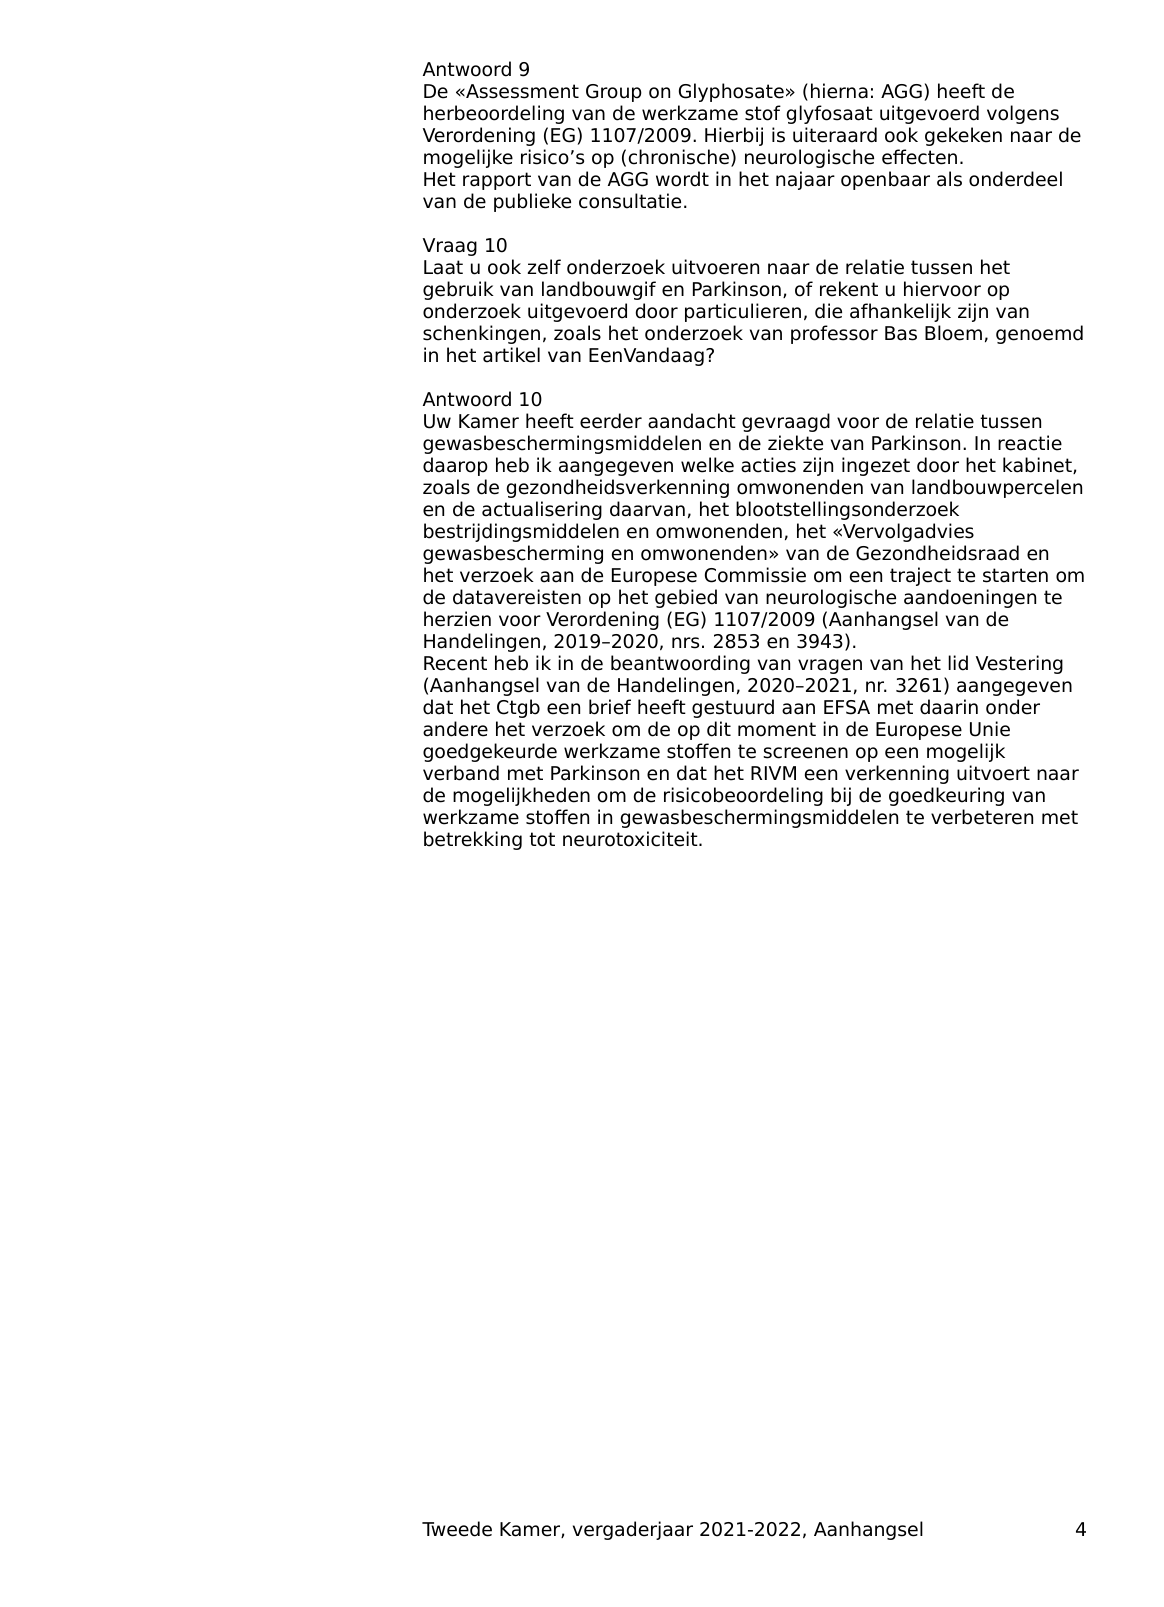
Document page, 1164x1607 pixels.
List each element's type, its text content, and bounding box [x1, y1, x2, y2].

text Laat u ook zelf onderzoek uitvoeren naar de relatie tussen het gebruik van landbouwgif en Parkinson, of rekent u hiervoor op onderzoek uitgevoerd door particulieren, die afhankelijk zijn van schenkingen, zoals het onderzoek van professor Bas Bloem, genoemd in het artikel van EenVandaag? [422, 257, 1087, 367]
text De «Assessment Group on Glyphosate» (hierna: AGG) heeft de herbeoordeling van de werkzame stof glyfosaat uitgevoerd volgens Verordening (EG) 1107/2009. Hierbij is uiteraard ook gekeken naar de mogelijke risico’s op (chronische) neurologische effecten. [422, 81, 1087, 169]
text Vraag 10 [422, 235, 1087, 257]
text Antwoord 9 [422, 59, 1087, 81]
text Uw Kamer heeft eerder aandacht gevraagd voor de relatie tussen gewasbeschermingsmiddelen en de ziekte van Parkinson. In reactie daarop heb ik aangegeven welke acties zijn ingezet door het kabinet, zoals de gezondheidsverkenning omwonenden van landbouwpercelen en de actualisering daarvan, het blootstellingsonderzoek bestrijdingsmiddelen en omwonenden, het «Vervolgadvies gewasbescherming en omwonenden» van de Gezondheidsraad en het verzoek aan de Europese Commissie om een traject te starten om de datavereisten op het gebied van neurologische aandoeningen te herzien voor Verordening (EG) 1107/2009 (Aanhangsel van de Handelingen, 2019–2020, nrs. 2853 en 3943). [422, 411, 1087, 653]
text Antwoord 10 [422, 389, 1087, 411]
text Recent heb ik in de beantwoording van vragen van het lid Vestering (Aanhangsel van de Handelingen, 2020–2021, nr. 3261) aangegeven dat het Ctgb een brief heeft gestuurd aan EFSA met daarin onder andere het verzoek om de op dit moment in de Europese Unie goedgekeurde werkzame stoffen te screenen op een mogelijk verband met Parkinson en dat het RIVM een verkenning uitvoert naar de mogelijkheden om de risicobeoordeling bij de goedkeuring van werkzame stoffen in gewasbeschermingsmiddelen te verbeteren met betrekking tot neurotoxiciteit. [422, 653, 1087, 851]
text Het rapport van de AGG wordt in het najaar openbaar als onderdeel van de publieke consultatie. [422, 169, 1087, 213]
